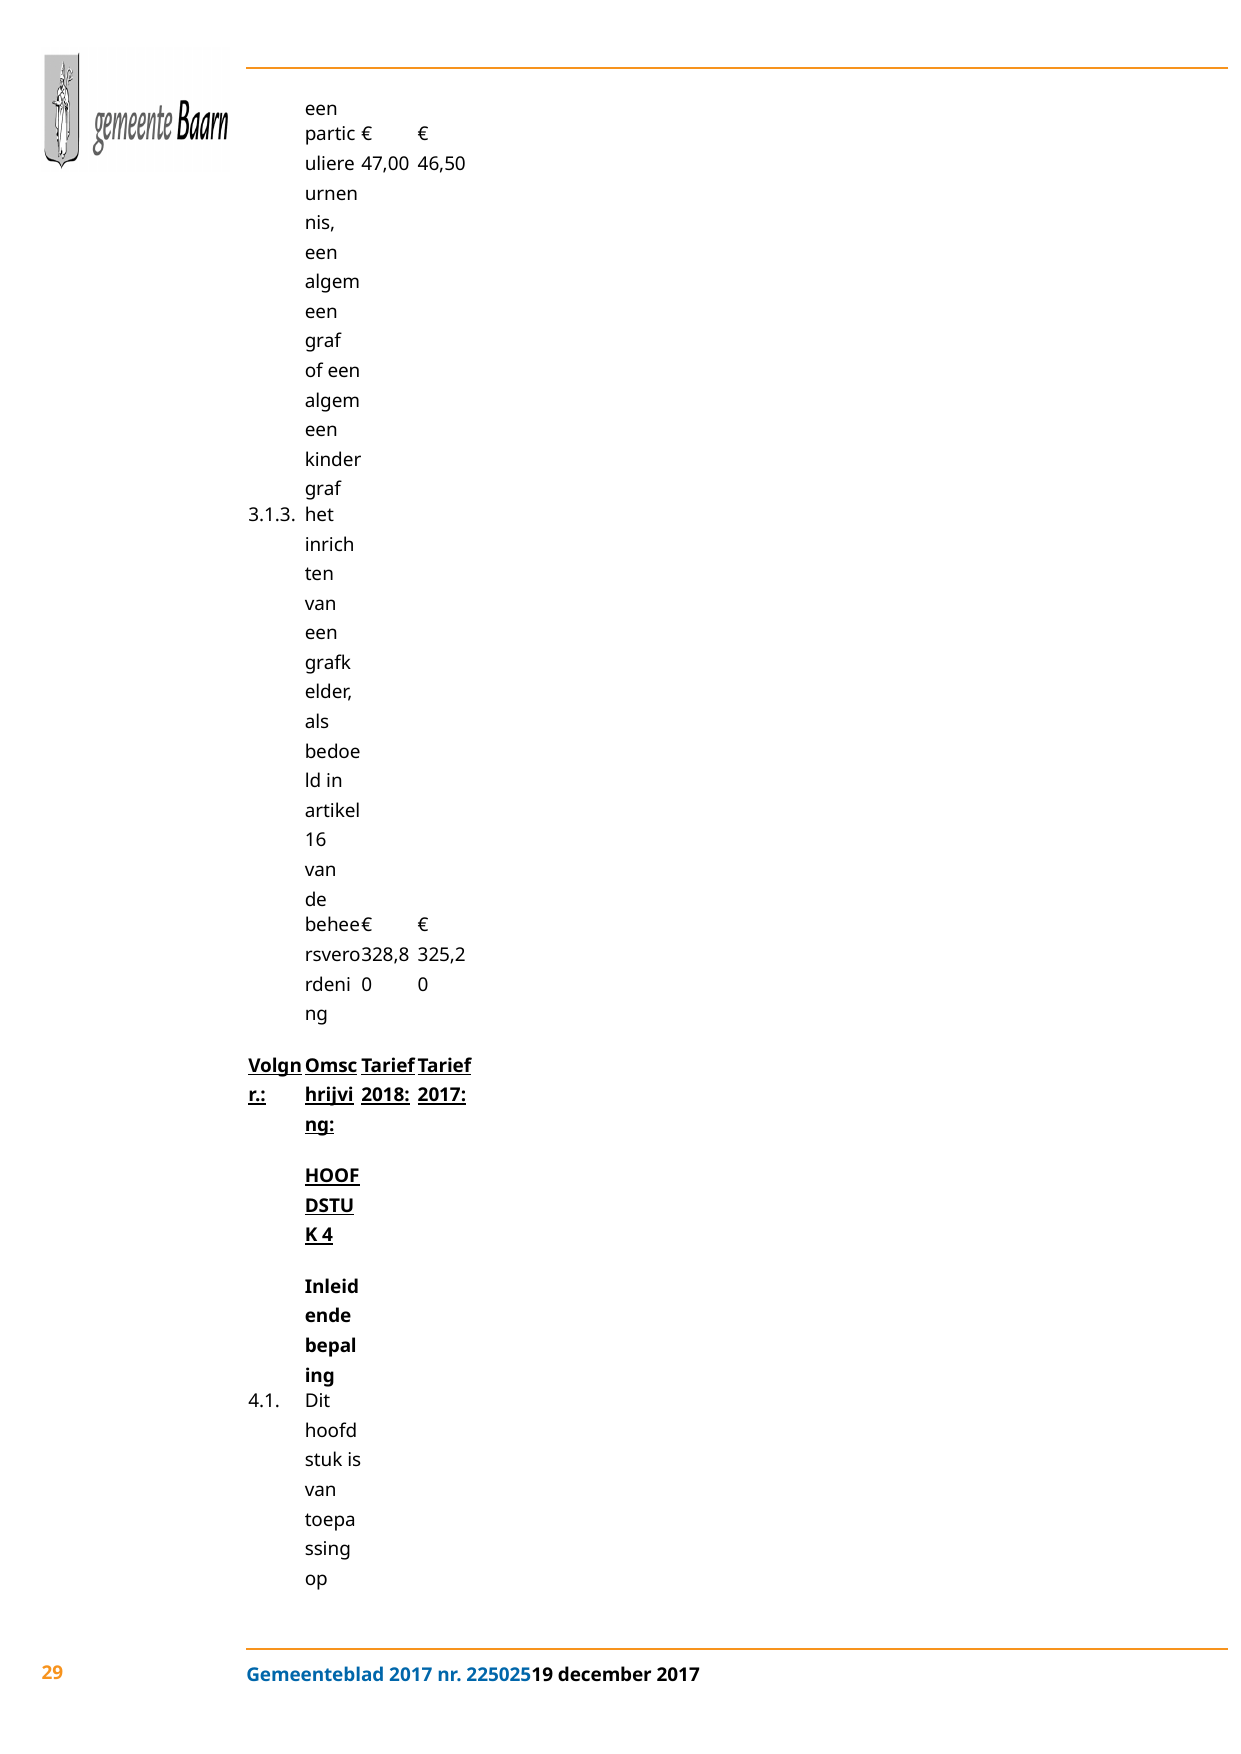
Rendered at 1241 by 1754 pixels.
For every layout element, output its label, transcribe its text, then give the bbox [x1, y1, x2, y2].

table_cell € 328,80 [361, 912, 417, 1026]
table_cell [248, 912, 304, 1026]
table_cell [869, 1026, 926, 1052]
table_cell [643, 1026, 700, 1052]
table_cell Tarief 2017: [418, 1052, 474, 1137]
table_cell [248, 95, 304, 121]
table_cell [248, 121, 304, 501]
table_cell Volgnr.: [248, 1052, 304, 1137]
table_cell HOOFDSTUK 4 [305, 1163, 361, 1247]
table_cell [248, 1273, 304, 1387]
table_cell [248, 1137, 304, 1162]
table_cell € 47,00 [361, 121, 417, 501]
table_cell [361, 1163, 417, 1247]
table_cell [418, 1273, 474, 1387]
picture [41, 47, 231, 172]
table_cell [361, 1273, 417, 1387]
table_cell € 325,20 [418, 912, 474, 1026]
table_cell [474, 1026, 530, 1052]
table_cell [248, 1163, 304, 1247]
table_cell [418, 1388, 474, 1591]
table_cell [418, 1163, 474, 1247]
table_cell [361, 1026, 417, 1052]
table_cell Dit hoofdstuk is van toepassing op [305, 1388, 361, 1591]
table_cell Omschrijving: [305, 1052, 361, 1137]
table_cell [530, 1026, 587, 1052]
table_cell [813, 1026, 869, 1052]
table_cell [305, 1247, 361, 1273]
table_cell [305, 1026, 361, 1052]
table_cell Tarief 2018: [361, 1052, 417, 1137]
table_cell € 46,50 [418, 121, 474, 501]
table_cell [305, 1137, 361, 1162]
table_cell [418, 1137, 474, 1162]
table_cell het inrichten van een grafkelder, als bedoeld in artikel 16 van de [305, 501, 361, 912]
table_cell [700, 1026, 756, 1052]
table_cell [248, 1247, 304, 1273]
table_cell [756, 1026, 813, 1052]
table_cell [361, 1388, 417, 1591]
table_cell beheersverordening [305, 912, 361, 1026]
table_cell [361, 1137, 417, 1162]
table_cell [418, 1247, 474, 1273]
table_cell [361, 501, 417, 912]
table_cell [587, 1026, 643, 1052]
table_cell [361, 1247, 417, 1273]
table_cell Inleidende bepaling [305, 1273, 361, 1387]
table_cell [418, 1026, 474, 1052]
table_cell 4.1. [248, 1388, 304, 1591]
table_cell 3.1.3. [248, 501, 304, 912]
table_cell particuliere urnennis, een algemeen graf of een algemeen kindergraf [305, 121, 361, 501]
table_cell [418, 501, 474, 912]
table_cell [248, 1026, 304, 1052]
table_cell een [305, 95, 361, 121]
table_cell [418, 95, 474, 121]
table_cell [361, 95, 417, 121]
